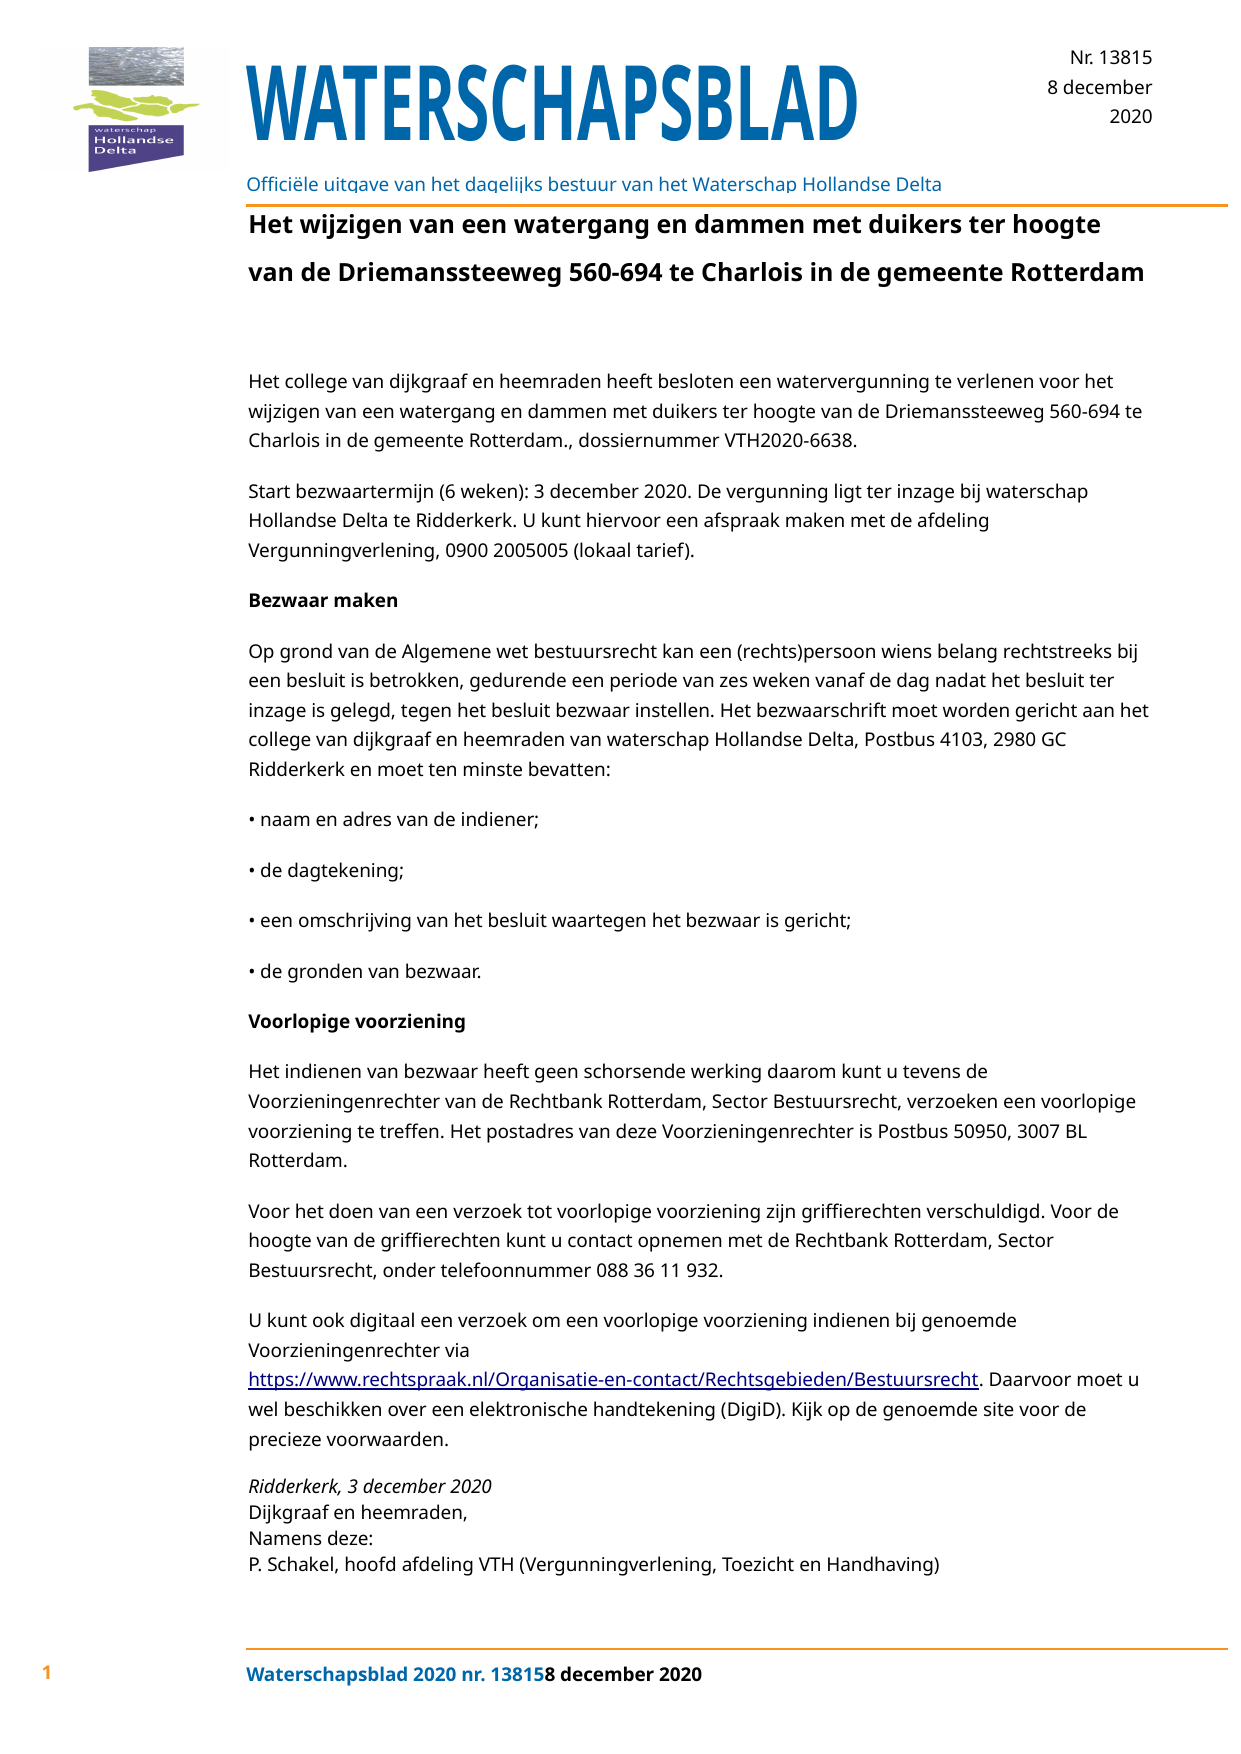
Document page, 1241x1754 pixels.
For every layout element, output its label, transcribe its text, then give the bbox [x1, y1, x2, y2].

text Het wijzigen van een watergang en dammen met duikers ter hoogte van de Driemanssteeweg 560-694 te Charlois in de gemeente Rotterdam [248, 207, 1152, 288]
text • de gronden van bezwaar. [248, 958, 1152, 984]
text • naam en adres van de indiener; [248, 807, 1152, 832]
text Start bezwaartermijn (6 weken): 3 december 2020. De vergunning ligt ter inzage bij waterschap Hollandse Delta te Ridderkerk. U kunt hiervoor een afspraak maken met de afdeling Vergunningverlening, 0900 2005005 (lokaal tarief). [248, 478, 1152, 563]
text Voorlopige voorziening [248, 1008, 1152, 1034]
text P. Schakel, hoofd afdeling VTH (Vergunningverlening, Toezicht en Handhaving) [248, 1551, 1152, 1577]
text Op grond van de Algemene wet bestuursrecht kan een (rechts)persoon wiens belang rechtstreeks bij een besluit is betrokken, gedurende een periode van zes weken vanaf de dag nadat het besluit ter inzage is gelegd, tegen het besluit bezwaar instellen. Het bezwaarschrift moet worden gericht aan het college van dijkgraaf en heemraden van waterschap Hollandse Delta, Postbus 4103, 2980 GC Ridderkerk en moet ten minste bevatten: [248, 638, 1152, 782]
text • de dagtekening; [248, 857, 1152, 883]
text Het college van dijkgraaf en heemraden heeft besloten een watervergunning te verlenen voor het wijzigen van een watergang en dammen met duikers ter hoogte van de Driemanssteeweg 560-694 te Charlois in de gemeente Rotterdam., dossiernummer VTH2020-6638. [248, 368, 1152, 453]
text Namens deze: [248, 1525, 1152, 1551]
text • een omschrijving van het besluit waartegen het bezwaar is gericht; [248, 907, 1152, 933]
text Het indienen van bezwaar heeft geen schorsende werking daarom kunt u tevens de Voorzieningenrechter van de Rechtbank Rotterdam, Sector Bestuursrecht, verzoeken een voorlopige voorziening te treffen. Het postadres van deze Voorzieningenrechter is Postbus 50950, 3007 BL Rotterdam. [248, 1059, 1152, 1173]
text Voor het doen van een verzoek tot voorlopige voorziening zijn griffierechten verschuldigd. Voor de hoogte van de griffierechten kunt u contact opnemen met de Rechtbank Rotterdam, Sector Bestuursrecht, onder telefoonnummer 088 36 11 932. [248, 1198, 1152, 1283]
text Dijkgraaf en heemraden, [248, 1499, 1152, 1525]
text Bezwaar maken [248, 587, 1152, 613]
text Ridderkerk, 3 december 2020 [248, 1474, 1152, 1499]
picture [41, 47, 231, 172]
text U kunt ook digitaal een verzoek om een voorlopige voorziening indienen bij genoemde Voorzieningenrechter via https://www.rechtspraak.nl/Organisatie-en-contact/Rechtsgebieden/Bestuursrecht. Daarvoor moet u wel beschikken over een elektronische handtekening (DigiD). Kijk op de genoemde site voor de precieze voorwaarden. [248, 1307, 1152, 1452]
